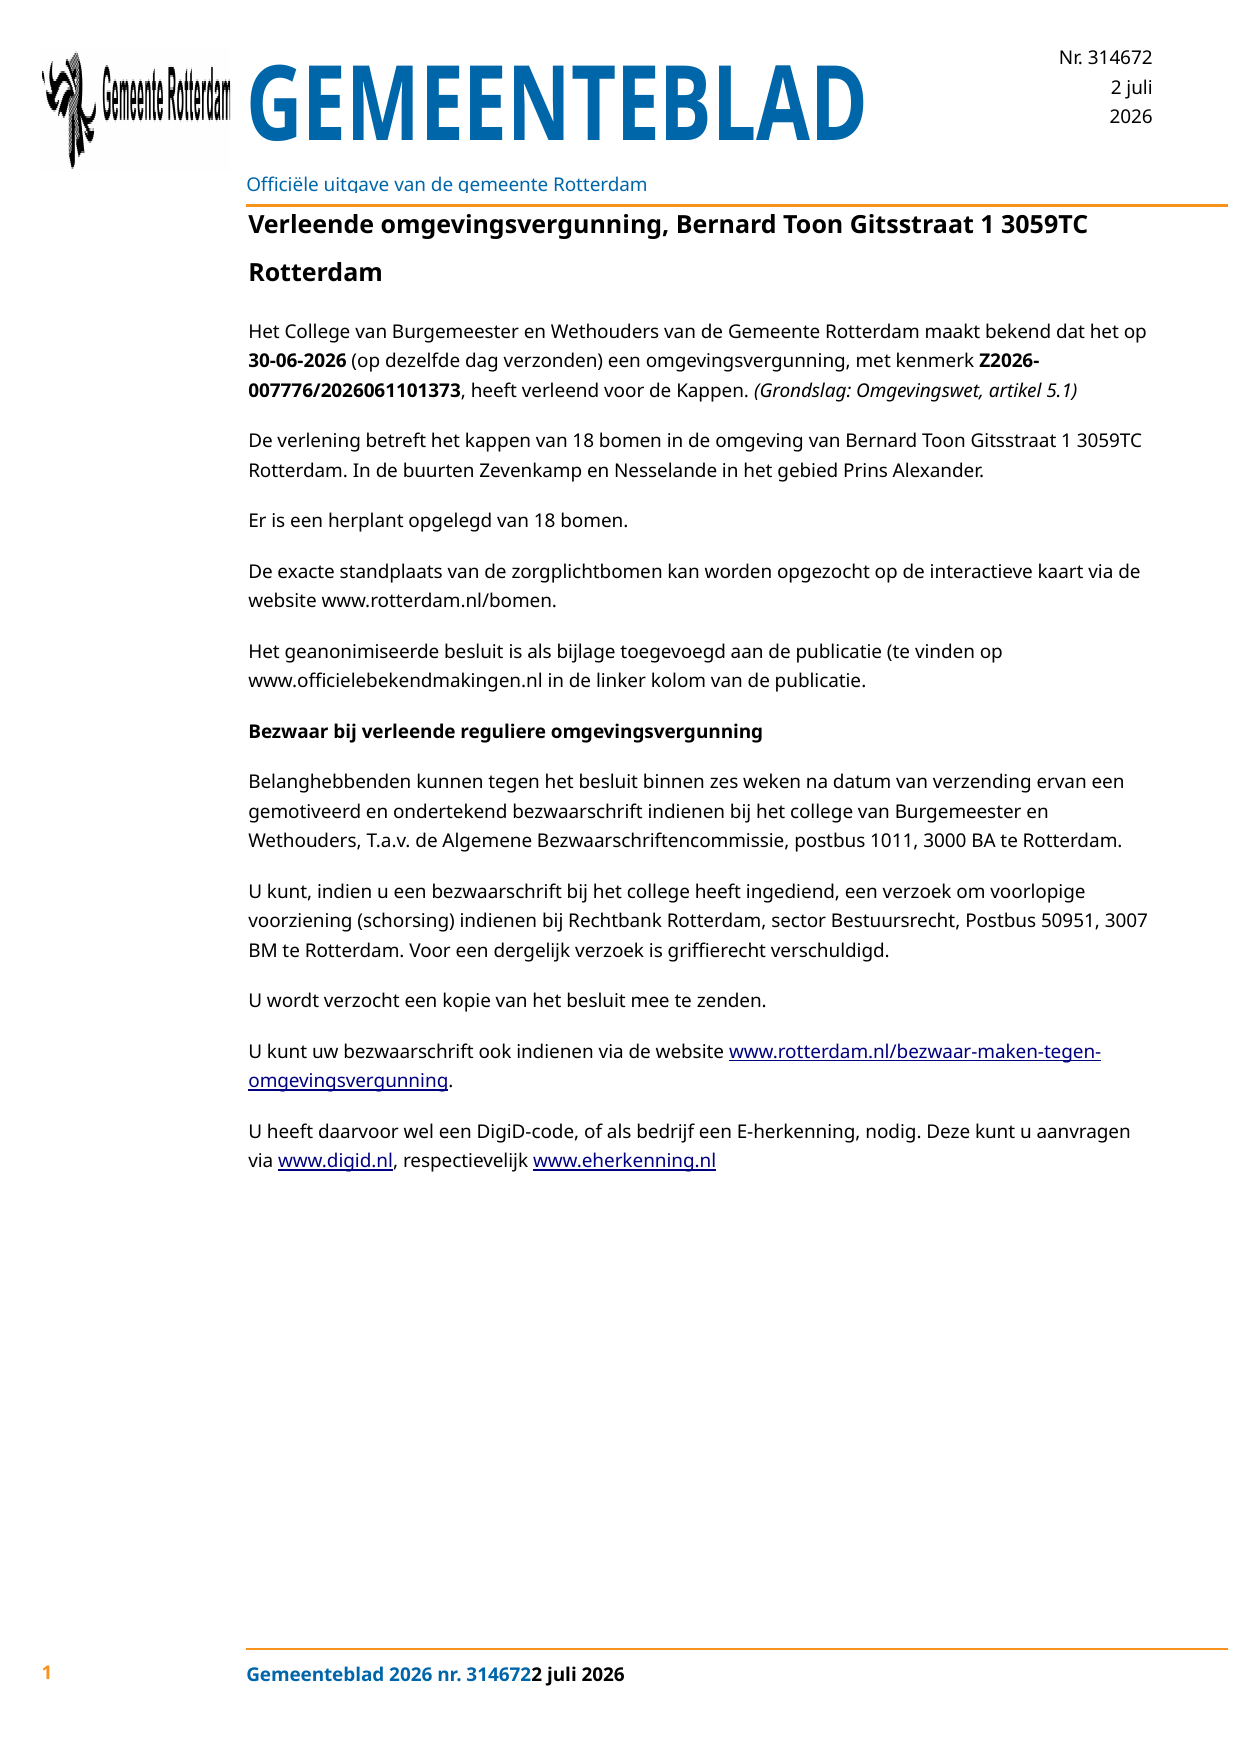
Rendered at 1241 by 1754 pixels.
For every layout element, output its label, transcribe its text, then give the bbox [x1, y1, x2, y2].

text U kunt, indien u een bezwaarschrift bij het college heeft ingediend, een verzoek om voorlopige voorziening (schorsing) indienen bij Rechtbank Rotterdam, sector Bestuursrecht, Postbus 50951, 3007 BM te Rotterdam. Voor een dergelijk verzoek is griffierecht verschuldigd. [248, 878, 1152, 963]
text Het College van Burgemeester en Wethouders van de Gemeente Rotterdam maakt bekend dat het op 30-06-2026 (op dezelfde dag verzonden) een omgevingsvergunning, met kenmerk Z2026-007776/2026061101373, heeft verleend voor de Kappen. (Grondslag: Omgevingswet, artikel 5.1) [248, 318, 1152, 403]
text Bezwaar bij verleende reguliere omgevingsvergunning [248, 718, 1152, 744]
text De exacte standplaats van de zorgplichtbomen kan worden opgezocht op de interactieve kaart via de website www.rotterdam.nl/bomen. [248, 558, 1152, 613]
text Het geanonimiseerde besluit is als bijlage toegevoegd aan de publicatie (te vinden op www.officielebekendmakingen.nl in de linker kolom van de publicatie. [248, 638, 1152, 693]
text U heeft daarvoor wel een DigiD-code, of als bedrijf een E-herkenning, nodig. Deze kunt u aanvragen via www.digid.nl, respectievelijk www.eherkenning.nl [248, 1118, 1152, 1173]
text Er is een herplant opgelegd van 18 bomen. [248, 507, 1152, 533]
picture [41, 47, 231, 172]
text De verlening betreft het kappen van 18 bomen in de omgeving van Bernard Toon Gitsstraat 1 3059TC Rotterdam. In de buurten Zevenkamp en Nesselande in het gebied Prins Alexander. [248, 427, 1152, 483]
text Verleende omgevingsvergunning, Bernard Toon Gitsstraat 1 3059TC Rotterdam [248, 207, 1152, 288]
text U kunt uw bezwaarschrift ook indienen via de website www.rotterdam.nl/bezwaar-maken-tegen-omgevingsvergunning. [248, 1038, 1152, 1093]
text U wordt verzocht een kopie van het besluit mee te zenden. [248, 987, 1152, 1013]
text Belanghebbenden kunnen tegen het besluit binnen zes weken na datum van verzending ervan een gemotiveerd en ondertekend bezwaarschrift indienen bij het college van Burgemeester en Wethouders, T.a.v. de Algemene Bezwaarschriftencommissie, postbus 1011, 3000 BA te Rotterdam. [248, 768, 1152, 853]
